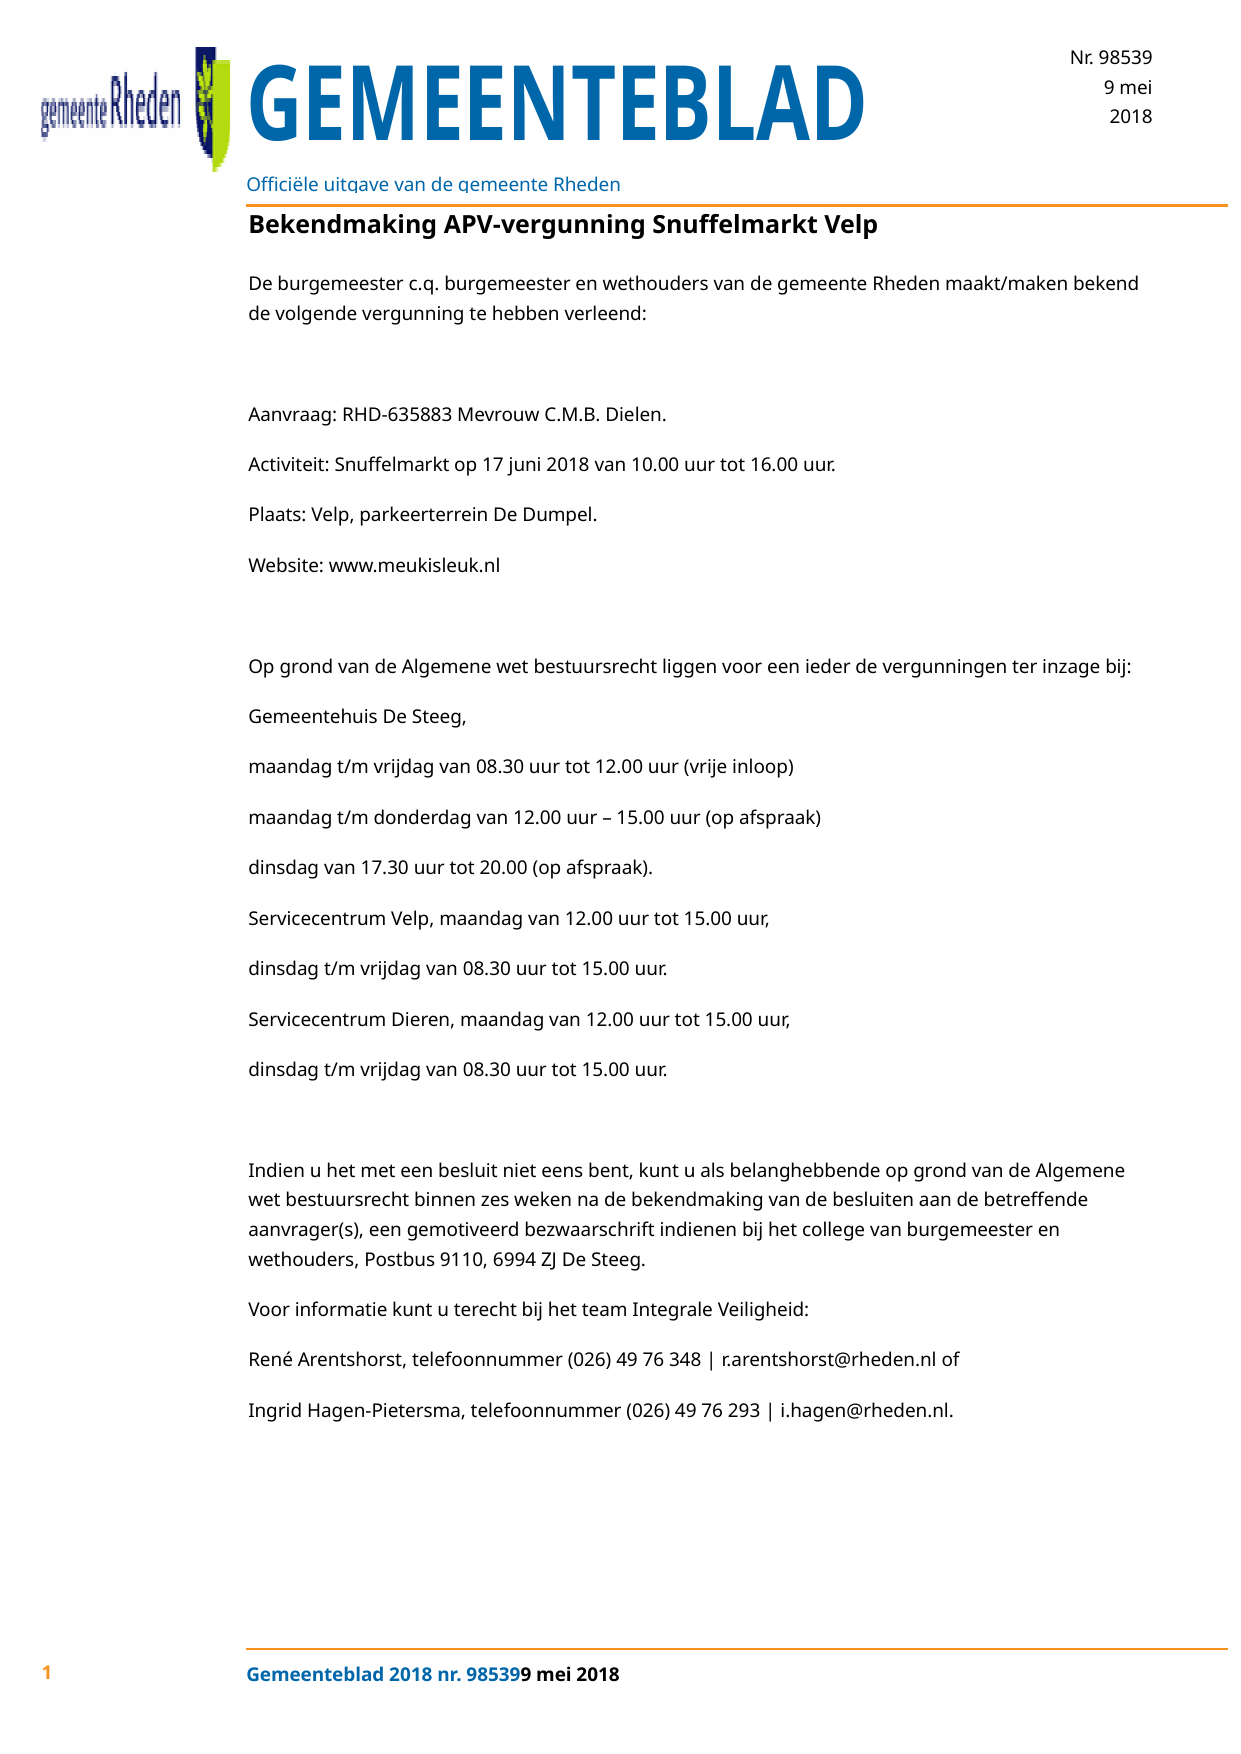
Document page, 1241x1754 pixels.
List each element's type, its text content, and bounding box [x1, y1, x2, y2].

picture [41, 47, 231, 172]
text dinsdag van 17.30 uur tot 20.00 (op afspraak). [248, 854, 1152, 880]
text Activiteit: Snuffelmarkt op 17 juni 2018 van 10.00 uur tot 16.00 uur. [248, 451, 1152, 477]
text Servicecentrum Velp, maandag van 12.00 uur tot 15.00 uur, [248, 905, 1152, 931]
text De burgemeester c.q. burgemeester en wethouders van de gemeente Rheden maakt/maken bekend de volgende vergunning te hebben verleend: [248, 270, 1152, 326]
text René Arentshorst, telefoonnummer (026) 49 76 348 | r.arentshorst@rheden.nl of [248, 1347, 1152, 1372]
text Bekendmaking APV-vergunning Snuffelmarkt Velp [248, 207, 1152, 241]
text Op grond van de Algemene wet bestuursrecht liggen voor een ieder de vergunningen ter inzage bij: [248, 653, 1152, 678]
text Gemeentehuis De Steeg, [248, 703, 1152, 729]
text Indien u het met een besluit niet eens bent, kunt u als belanghebbende op grond van de Algemene wet bestuursrecht binnen zes weken na de bekendmaking van de besluiten aan de betreffende aanvrager(s), een gemotiveerd bezwaarschrift indienen bij het college van burgemeester en wethouders, Postbus 9110, 6994 ZJ De Steeg. [248, 1157, 1152, 1271]
text Voor informatie kunt u terecht bij het team Integrale Veiligheid: [248, 1296, 1152, 1322]
text Servicecentrum Dieren, maandag van 12.00 uur tot 15.00 uur, [248, 1006, 1152, 1031]
text maandag t/m donderdag van 12.00 uur – 15.00 uur (op afspraak) [248, 804, 1152, 830]
text dinsdag t/m vrijdag van 08.30 uur tot 15.00 uur. [248, 955, 1152, 981]
text Ingrid Hagen-Pietersma, telefoonnummer (026) 49 76 293 | i.hagen@rheden.nl. [248, 1397, 1152, 1423]
text Plaats: Velp, parkeerterrein De Dumpel. [248, 502, 1152, 527]
text dinsdag t/m vrijdag van 08.30 uur tot 15.00 uur. [248, 1056, 1152, 1082]
text Website: www.meukisleuk.nl [248, 552, 1152, 578]
text maandag t/m vrijdag van 08.30 uur tot 12.00 uur (vrije inloop) [248, 754, 1152, 779]
text Aanvraag: RHD-635883 Mevrouw C.M.B. Dielen. [248, 401, 1152, 426]
